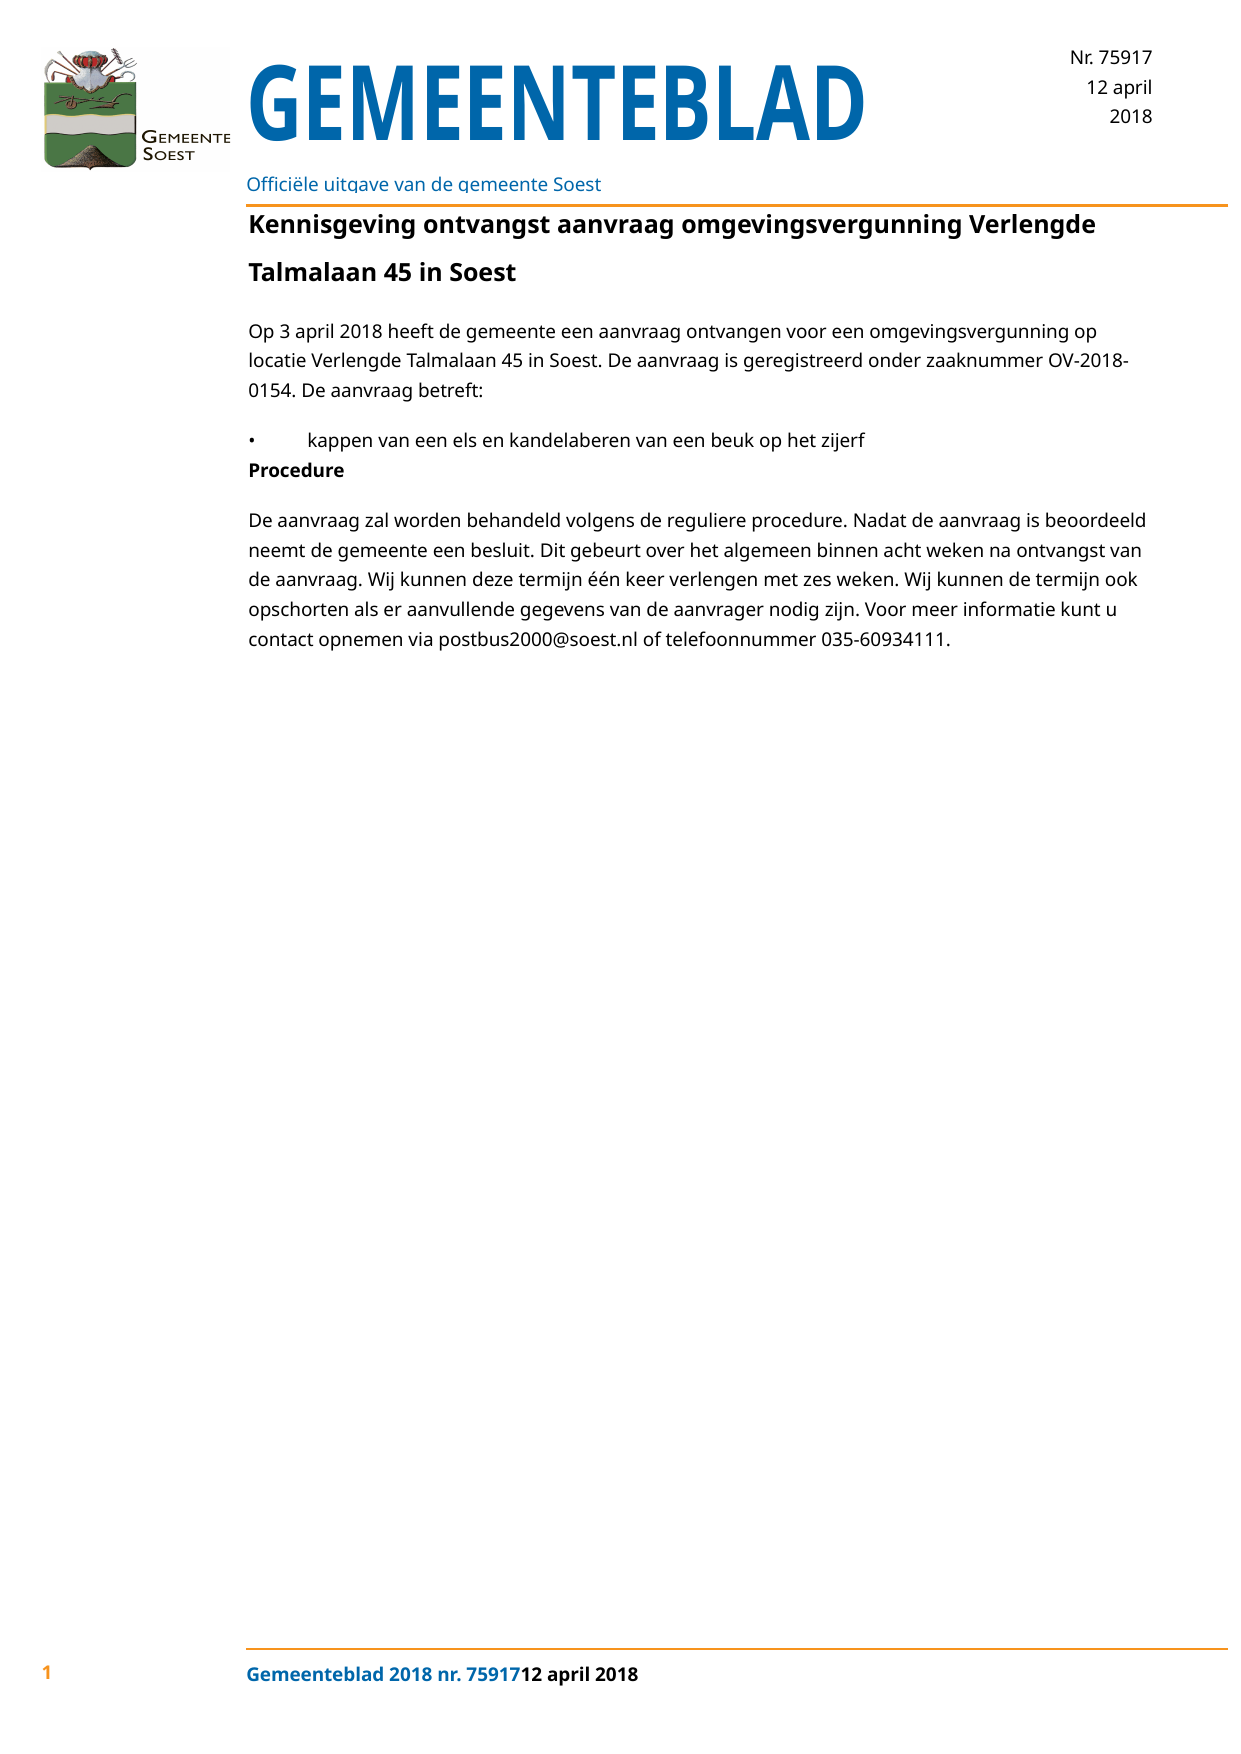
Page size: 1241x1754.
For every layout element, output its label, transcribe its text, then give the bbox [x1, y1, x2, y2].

text Op 3 april 2018 heeft de gemeente een aanvraag ontvangen voor een omgevingsvergunning op locatie Verlengde Talmalaan 45 in Soest. De aanvraag is geregistreerd onder zaaknummer OV-2018-0154. De aanvraag betreft: [248, 318, 1152, 403]
text Kennisgeving ontvangst aanvraag omgevingsvergunning Verlengde Talmalaan 45 in Soest [248, 207, 1152, 288]
text Procedure [248, 457, 1152, 483]
picture [41, 47, 231, 172]
list kappen van een els en kandelaberen van een beuk op het zijerf [248, 427, 1152, 453]
text De aanvraag zal worden behandeld volgens de reguliere procedure. Nadat de aanvraag is beoordeeld neemt de gemeente een besluit. Dit gebeurt over het algemeen binnen acht weken na ontvangst van de aanvraag. Wij kunnen deze termijn één keer verlengen met zes weken. Wij kunnen de termijn ook opschorten als er aanvullende gegevens van de aanvrager nodig zijn. Voor meer informatie kunt u contact opnemen via postbus2000@soest.nl of telefoonnummer 035-60934111. [248, 507, 1152, 652]
